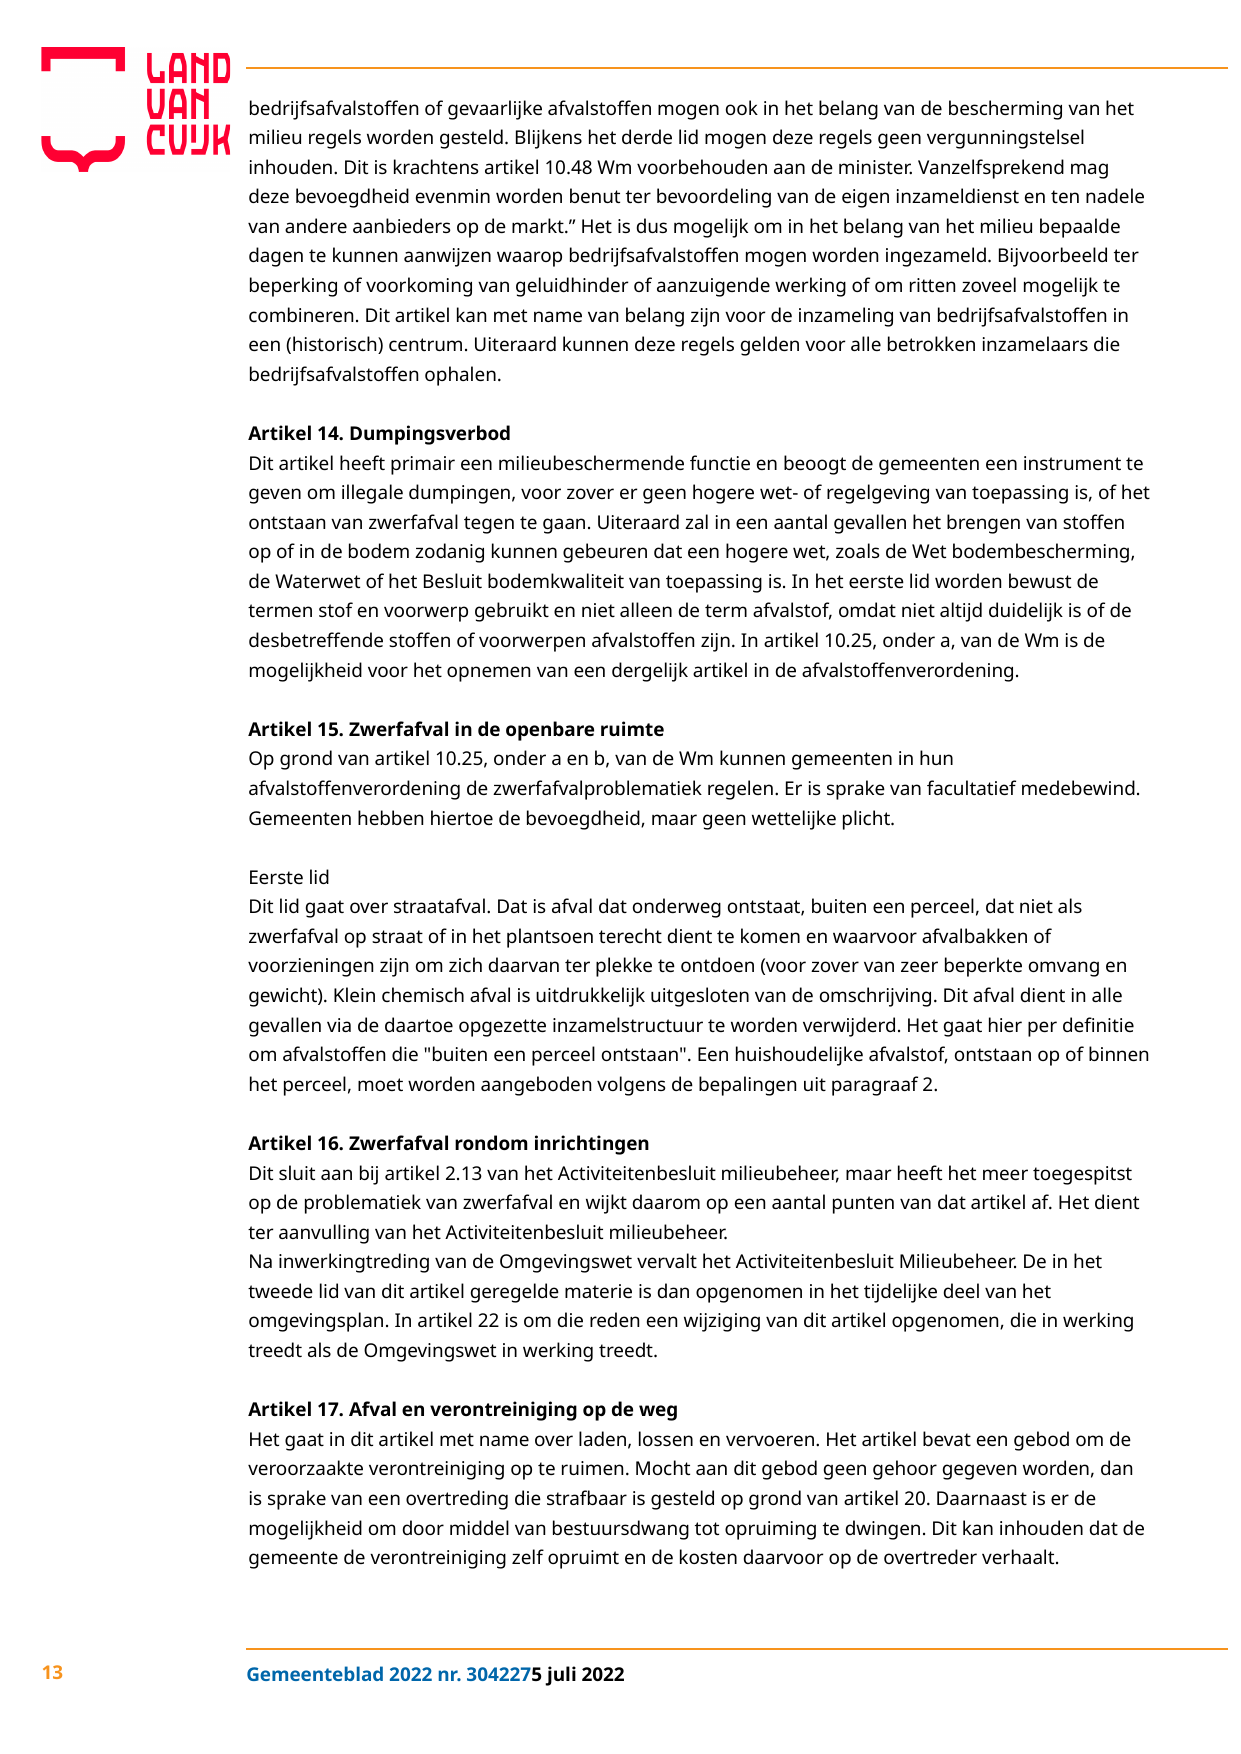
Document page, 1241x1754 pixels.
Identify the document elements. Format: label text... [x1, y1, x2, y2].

picture [41, 47, 231, 172]
text Dit sluit aan bij artikel 2.13 van het Activiteitenbesluit milieubeheer, maar heeft het meer toegespitst op de problematiek van zwerfafval en wijkt daarom op een aantal punten van dat artikel af. Het dient ter aanvulling van het Activiteitenbesluit milieubeheer. [248, 1160, 1152, 1245]
text Dit artikel heeft primair een milieubeschermende functie en beoogt de gemeenten een instrument te geven om illegale dumpingen, voor zover er geen hogere wet- of regelgeving van toepassing is, of het ontstaan van zwerfafval tegen te gaan. Uiteraard zal in een aantal gevallen het brengen van stoffen op of in de bodem zodanig kunnen gebeuren dat een hogere wet, zoals de Wet bodembescherming, de Waterwet of het Besluit bodemkwaliteit van toepassing is. In het eerste lid worden bewust de termen stof en voorwerp gebruikt en niet alleen de term afvalstof, omdat niet altijd duidelijk is of de desbetreffende stoffen of voorwerpen afvalstoffen zijn. In artikel 10.25, onder a, van de Wm is de mogelijkheid voor het opnemen van een dergelijk artikel in de afvalstoffenverordening. [248, 450, 1152, 683]
text Artikel 15. Zwerfafval in de openbare ruimte [248, 716, 1152, 742]
text Eerste lid [248, 864, 1152, 890]
text Dit lid gaat over straatafval. Dat is afval dat onderweg ontstaat, buiten een perceel, dat niet als zwerfafval op straat of in het plantsoen terecht dient te komen en waarvoor afvalbakken of voorzieningen zijn om zich daarvan ter plekke te ontdoen (voor zover van zeer beperkte omvang en gewicht). Klein chemisch afval is uitdrukkelijk uitgesloten van de omschrijving. Dit afval dient in alle gevallen via de daartoe opgezette inzamelstructuur te worden verwijderd. Het gaat hier per definitie om afvalstoffen die "buiten een perceel ontstaan". Een huishoudelijke afvalstof, ontstaan op of binnen het perceel, moet worden aangeboden volgens de bepalingen uit paragraaf 2. [248, 893, 1152, 1097]
text Op grond van artikel 10.25, onder a en b, van de Wm kunnen gemeenten in hun afvalstoffenverordening de zwerfafvalproblematiek regelen. Er is sprake van facultatief medebewind. Gemeenten hebben hiertoe de bevoegdheid, maar geen wettelijke plicht. [248, 746, 1152, 831]
text Artikel 14. Dumpingsverbod [248, 420, 1152, 446]
text Na inwerkingtreding van de Omgevingswet vervalt het Activiteitenbesluit Milieubeheer. De in het tweede lid van dit artikel geregelde materie is dan opgenomen in het tijdelijke deel van het omgevingsplan. In artikel 22 is om die reden een wijziging van dit artikel opgenomen, die in werking treedt als de Omgevingswet in werking treedt. [248, 1248, 1152, 1363]
text bedrijfsafvalstoffen of gevaarlijke afvalstoffen mogen ook in het belang van de bescherming van het milieu regels worden gesteld. Blijkens het derde lid mogen deze regels geen vergunningstelsel inhouden. Dit is krachtens artikel 10.48 Wm voorbehouden aan de minister. Vanzelfsprekend mag deze bevoegdheid evenmin worden benut ter bevoordeling van de eigen inzameldienst en ten nadele van andere aanbieders op de markt.” Het is dus mogelijk om in het belang van het milieu bepaalde dagen te kunnen aanwijzen waarop bedrijfsafvalstoffen mogen worden ingezameld. Bijvoorbeeld ter beperking of voorkoming van geluidhinder of aanzuigende werking of om ritten zoveel mogelijk te combineren. Dit artikel kan met name van belang zijn voor de inzameling van bedrijfsafvalstoffen in een (historisch) centrum. Uiteraard kunnen deze regels gelden voor alle betrokken inzamelaars die bedrijfsafvalstoffen ophalen. [248, 95, 1152, 387]
text Artikel 17. Afval en verontreiniging op de weg [248, 1396, 1152, 1422]
text Het gaat in dit artikel met name over laden, lossen en vervoeren. Het artikel bevat een gebod om de veroorzaakte verontreiniging op te ruimen. Mocht aan dit gebod geen gehoor gegeven worden, dan is sprake van een overtreding die strafbaar is gesteld op grond van artikel 20. Daarnaast is er de mogelijkheid om door middel van bestuursdwang tot opruiming te dwingen. Dit kan inhouden dat de gemeente de verontreiniging zelf opruimt en de kosten daarvoor op de overtreder verhaalt. [248, 1426, 1152, 1570]
text Artikel 16. Zwerfafval rondom inrichtingen [248, 1130, 1152, 1156]
